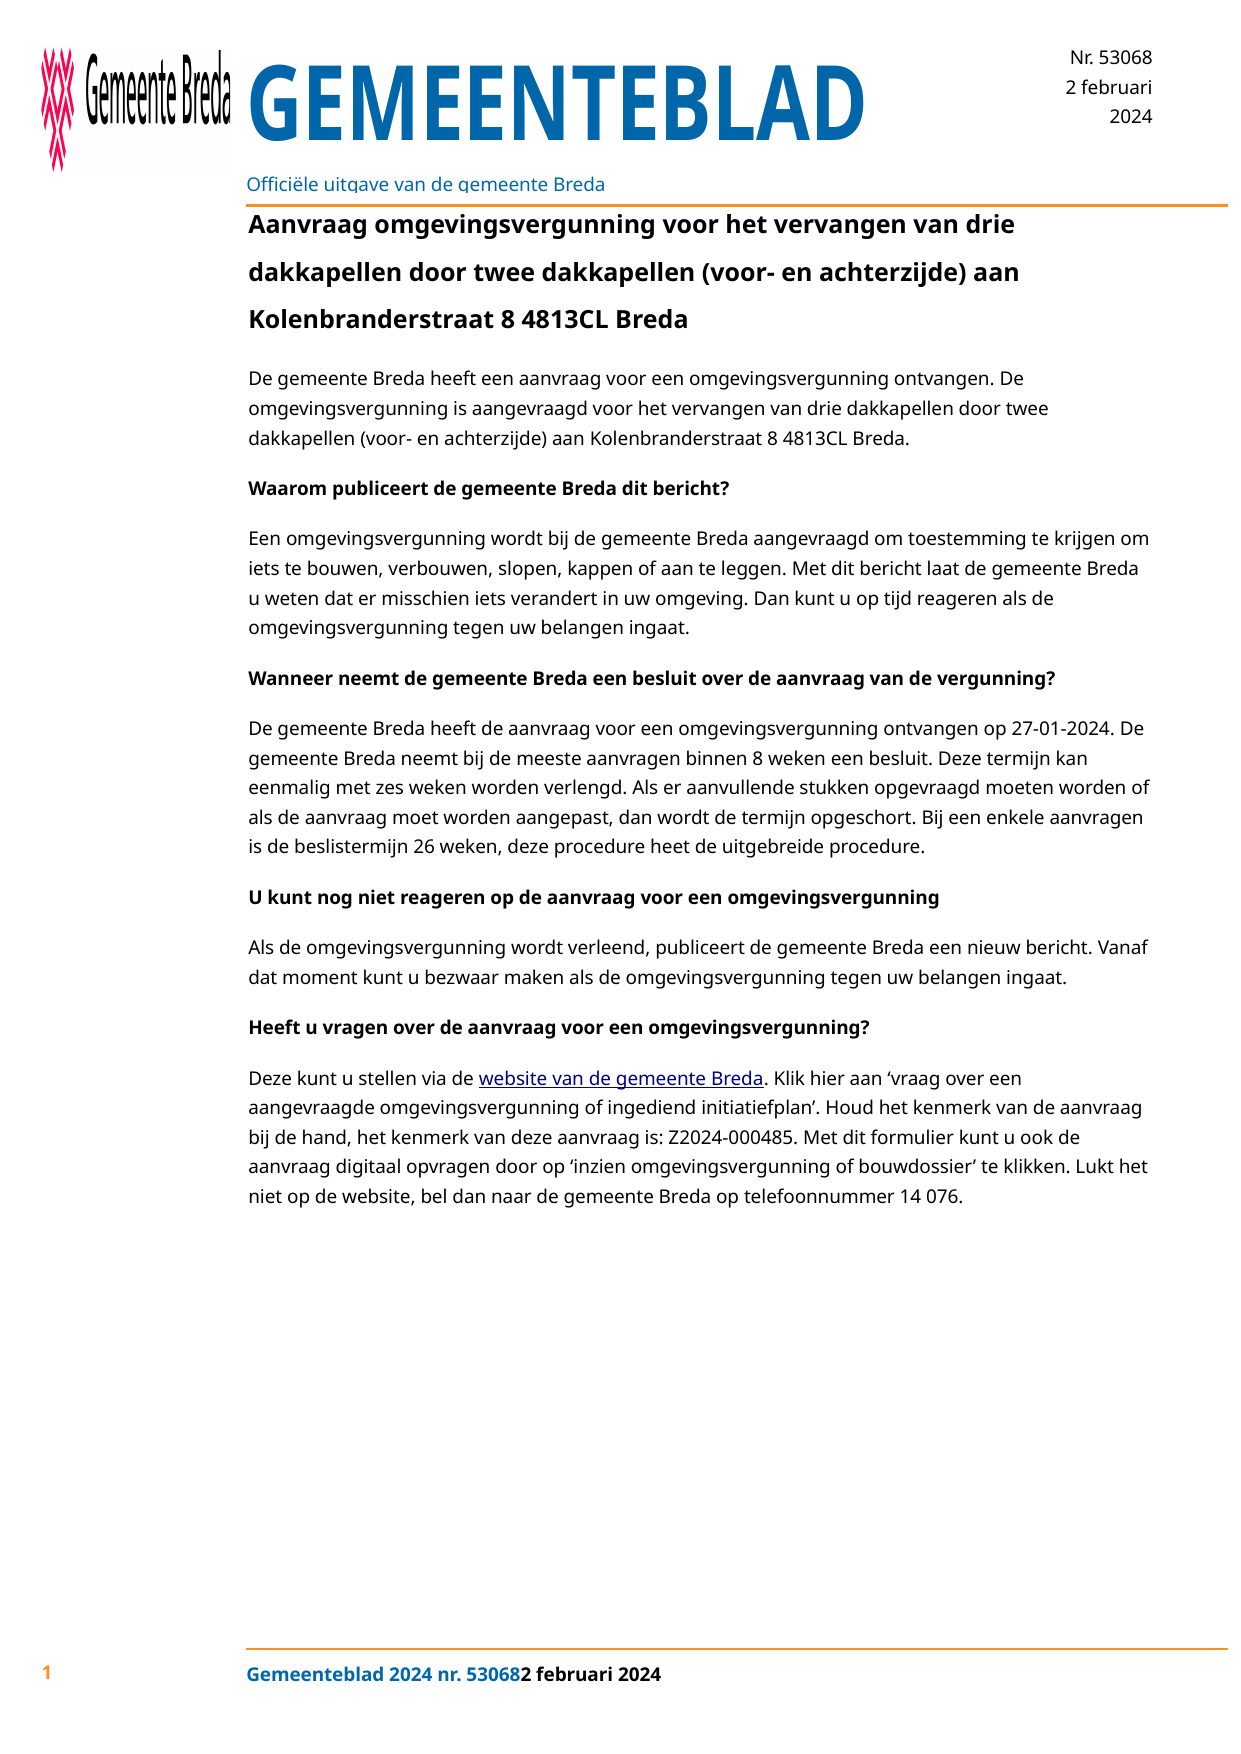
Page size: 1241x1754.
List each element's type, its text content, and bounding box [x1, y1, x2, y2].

text Aanvraag omgevingsvergunning voor het vervangen van drie dakkapellen door twee dakkapellen (voor- en achterzijde) aan Kolenbranderstraat 8 4813CL Breda [248, 207, 1152, 336]
text Heeft u vragen over de aanvraag voor een omgevingsvergunning? [248, 1014, 1152, 1040]
text Deze kunt u stellen via de website van de gemeente Breda. Klik hier aan ‘vraag over een aangevraagde omgevingsvergunning of ingediend initiatiefplan’. Houd het kenmerk van de aanvraag bij de hand, het kenmerk van deze aanvraag is: Z2024-000485. Met dit formulier kunt u ook de aanvraag digitaal opvragen door op ‘inzien omgevingsvergunning of bouwdossier’ te klikken. Lukt het niet op de website, bel dan naar de gemeente Breda op telefoonnummer 14 076. [248, 1065, 1152, 1209]
text Als de omgevingsvergunning wordt verleend, publiceert de gemeente Breda een nieuw bericht. Vanaf dat moment kunt u bezwaar maken als de omgevingsvergunning tegen uw belangen ingaat. [248, 934, 1152, 989]
text Wanneer neemt de gemeente Breda een besluit over de aanvraag van de vergunning? [248, 665, 1152, 690]
picture [41, 47, 231, 172]
text Waarom publiceert de gemeente Breda dit bericht? [248, 475, 1152, 501]
text U kunt nog niet reageren op de aanvraag voor een omgevingsvergunning [248, 884, 1152, 909]
text De gemeente Breda heeft een aanvraag voor een omgevingsvergunning ontvangen. De omgevingsvergunning is aangevraagd voor het vervangen van drie dakkapellen door twee dakkapellen (voor- en achterzijde) aan Kolenbranderstraat 8 4813CL Breda. [248, 366, 1152, 450]
text De gemeente Breda heeft de aanvraag voor een omgevingsvergunning ontvangen op 27-01-2024. De gemeente Breda neemt bij de meeste aanvragen binnen 8 weken een besluit. Deze termijn kan eenmalig met zes weken worden verlengd. Als er aanvullende stukken opgevraagd moeten worden of als de aanvraag moet worden aangepast, dan wordt de termijn opgeschort. Bij een enkele aanvragen is de beslistermijn 26 weken, deze procedure heet de uitgebreide procedure. [248, 715, 1152, 859]
text Een omgevingsvergunning wordt bij de gemeente Breda aangevraagd om toestemming te krijgen om iets te bouwen, verbouwen, slopen, kappen of aan te leggen. Met dit bericht laat de gemeente Breda u weten dat er misschien iets verandert in uw omgeving. Dan kunt u op tijd reageren als de omgevingsvergunning tegen uw belangen ingaat. [248, 526, 1152, 640]
